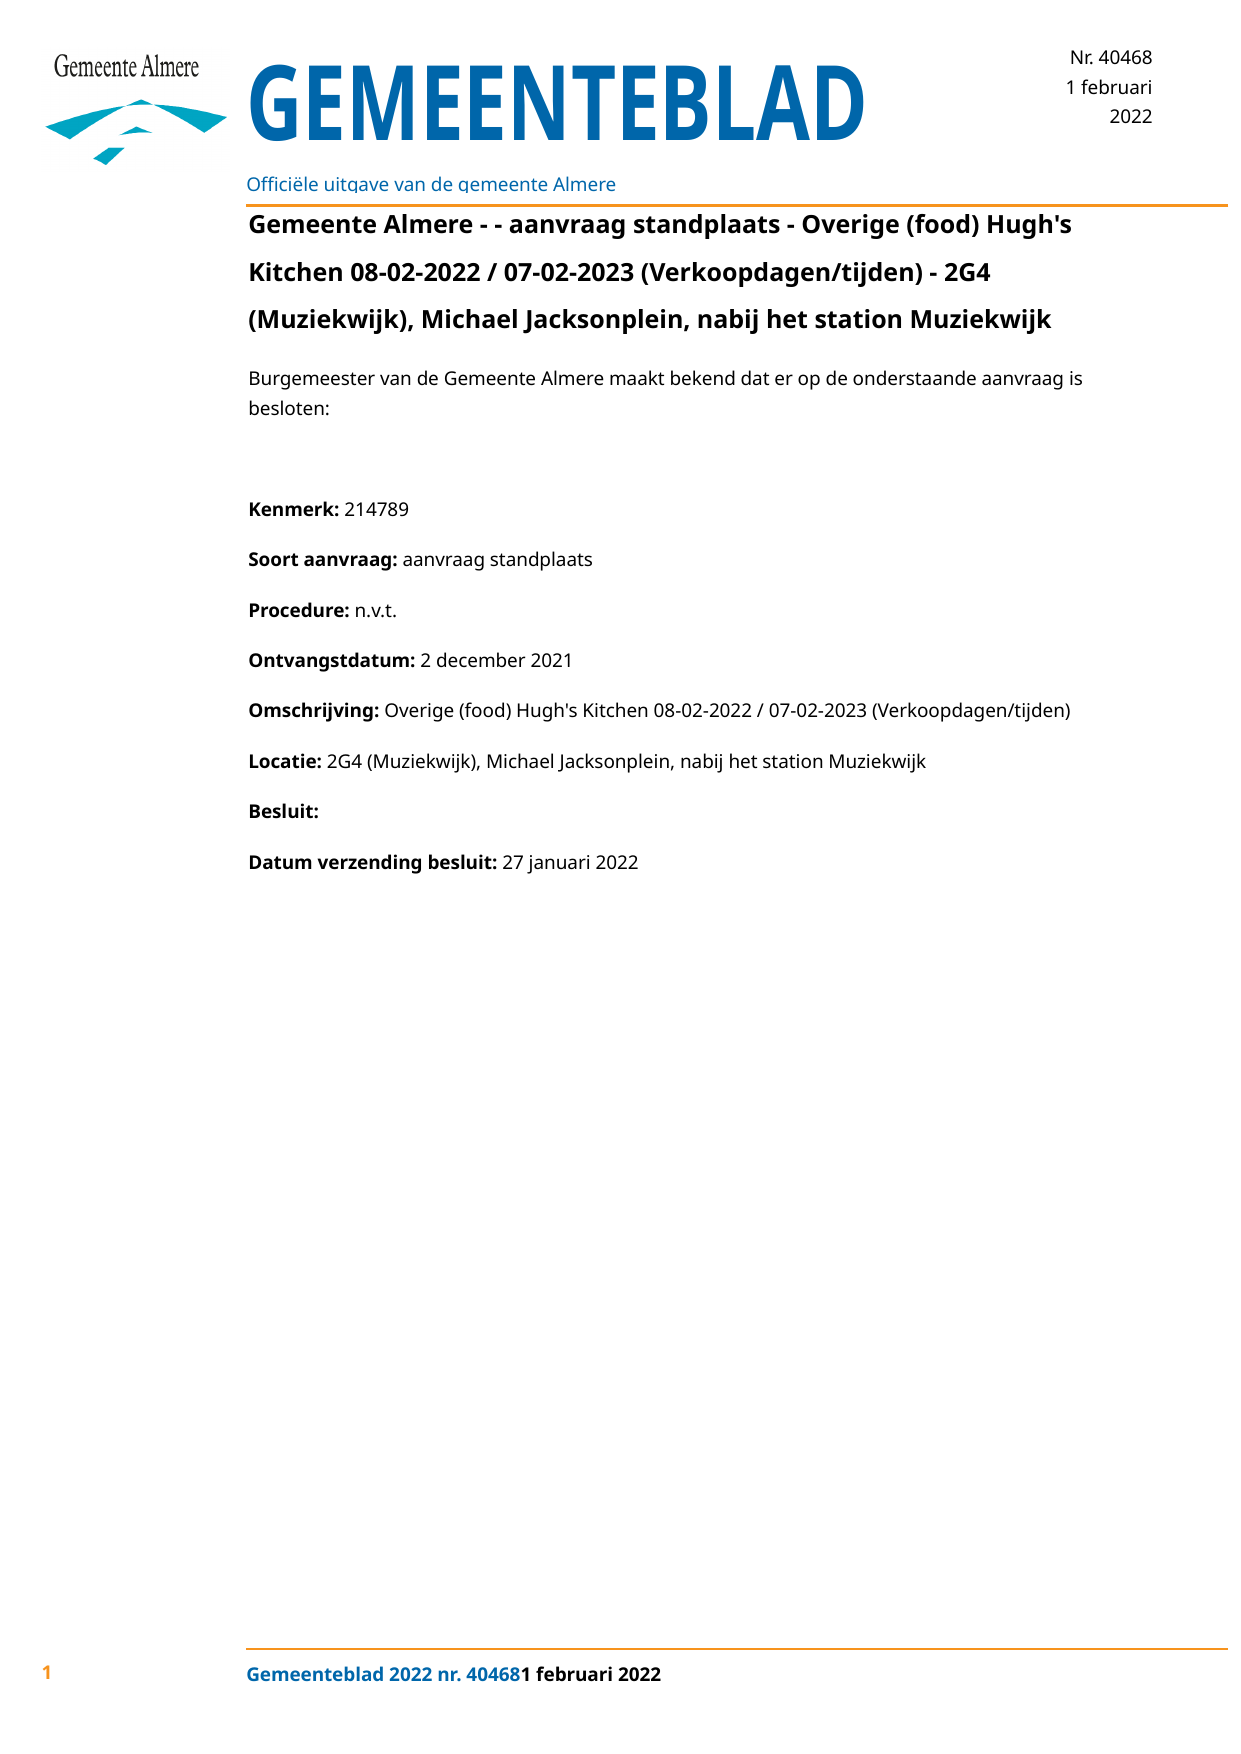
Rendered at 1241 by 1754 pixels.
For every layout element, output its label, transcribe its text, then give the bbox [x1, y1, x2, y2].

text Burgemeester van de Gemeente Almere maakt bekend dat er op de onderstaande aanvraag is besloten: [248, 366, 1152, 421]
text Kenmerk: 214789 [248, 496, 1152, 522]
text Procedure: n.v.t. [248, 597, 1152, 622]
text Ontvangstdatum: 2 december 2021 [248, 647, 1152, 673]
text Besluit: [248, 798, 1152, 824]
text Locatie: 2G4 (Muziekwijk), Michael Jacksonplein, nabij het station Muziekwijk [248, 748, 1152, 774]
picture [41, 47, 231, 172]
text Soort aanvraag: aanvraag standplaats [248, 546, 1152, 572]
text Omschrijving: Overige (food) Hugh's Kitchen 08-02-2022 / 07-02-2023 (Verkoopdagen/tijden) [248, 698, 1152, 723]
text Datum verzending besluit: 27 januari 2022 [248, 849, 1152, 874]
text Gemeente Almere - - aanvraag standplaats - Overige (food) Hugh's Kitchen 08-02-2022 / 07-02-2023 (Verkoopdagen/tijden) - 2G4 (Muziekwijk), Michael Jacksonplein, nabij het station Muziekwijk [248, 207, 1152, 336]
